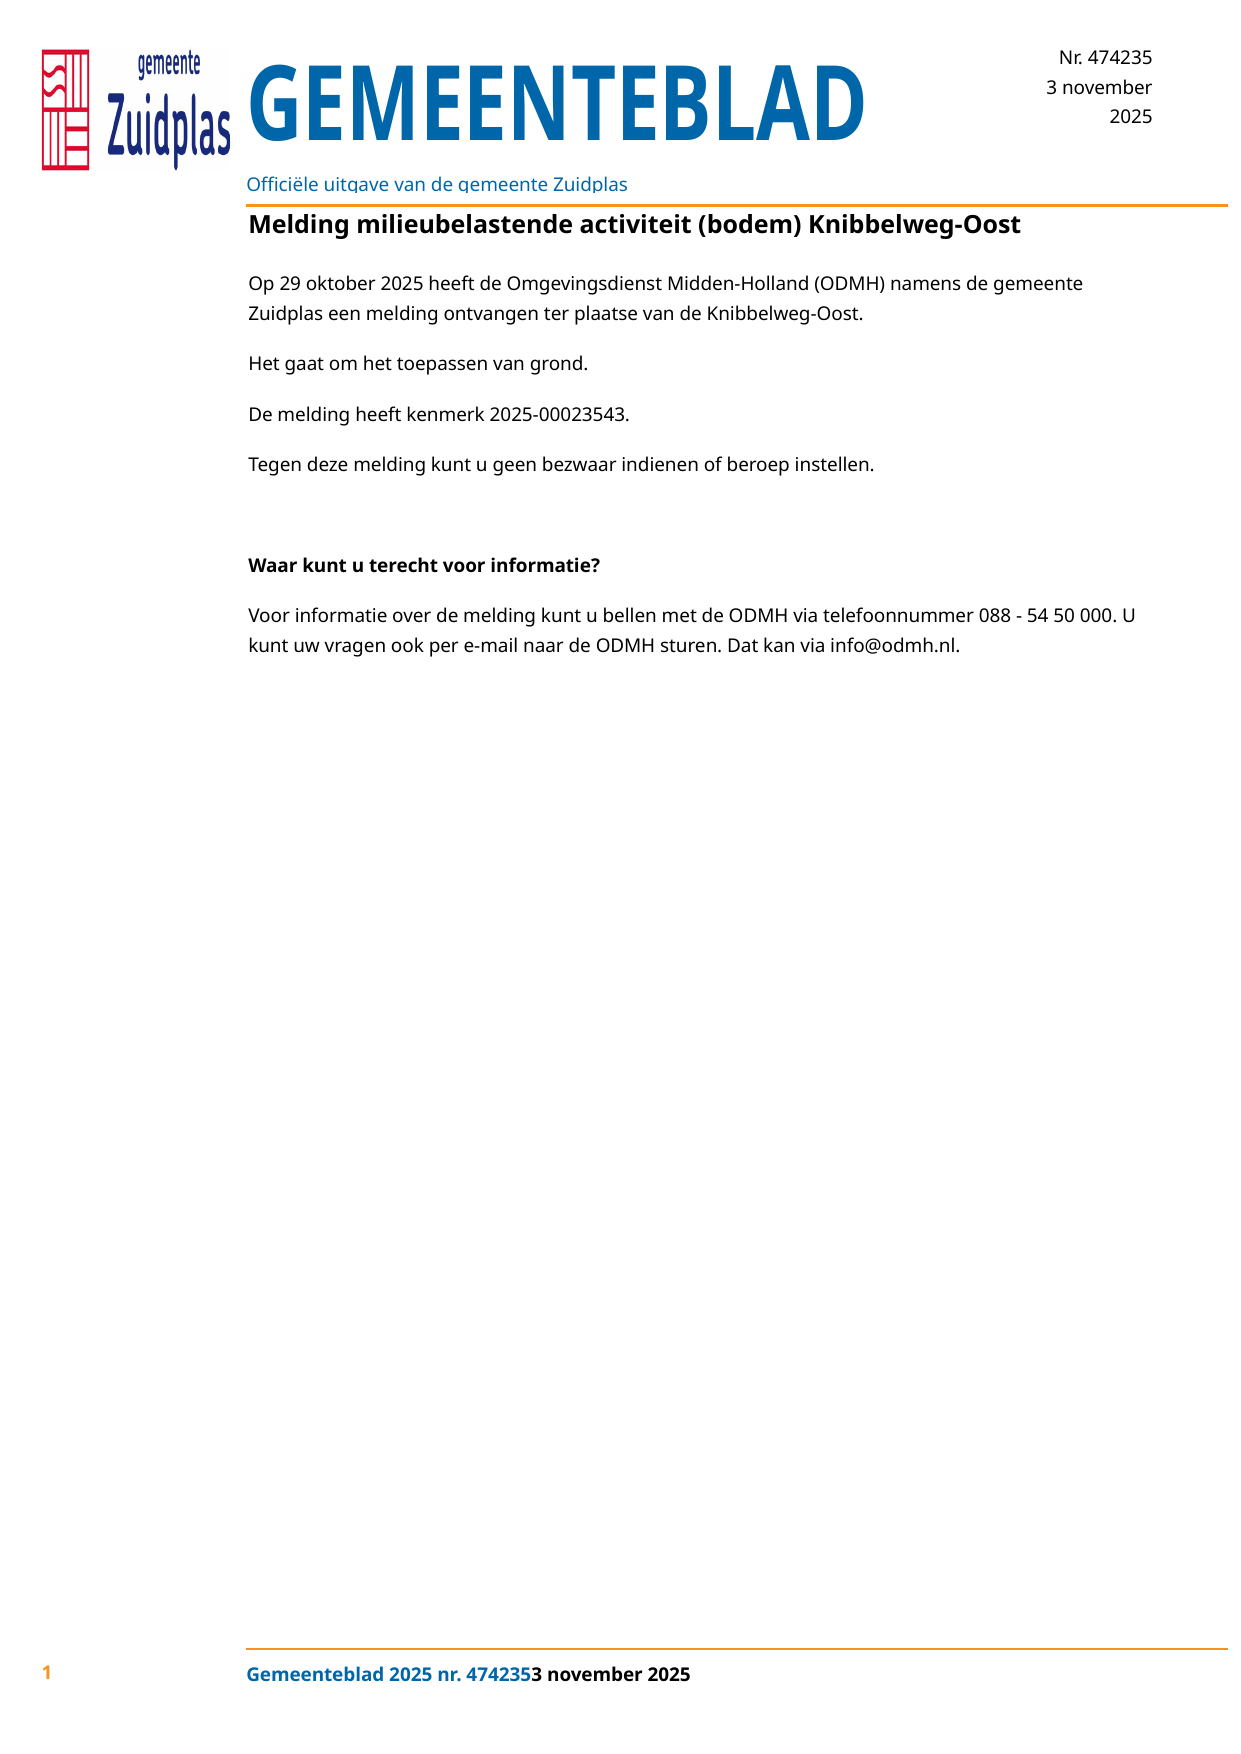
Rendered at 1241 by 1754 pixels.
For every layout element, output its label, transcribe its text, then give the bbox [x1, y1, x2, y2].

text Het gaat om het toepassen van grond. [248, 350, 1152, 376]
text De melding heeft kenmerk 2025-00023543. [248, 401, 1152, 426]
text Waar kunt u terecht voor informatie? [248, 552, 1152, 578]
text Melding milieubelastende activiteit (bodem) Knibbelweg-Oost [248, 207, 1152, 241]
picture [41, 47, 231, 172]
text Op 29 oktober 2025 heeft de Omgevingsdienst Midden-Holland (ODMH) namens de gemeente Zuidplas een melding ontvangen ter plaatse van de Knibbelweg-Oost. [248, 270, 1152, 326]
text Tegen deze melding kunt u geen bezwaar indienen of beroep instellen. [248, 451, 1152, 477]
text Voor informatie over de melding kunt u bellen met de ODMH via telefoonnummer 088 - 54 50 000. U kunt uw vragen ook per e-mail naar de ODMH sturen. Dat kan via info@odmh.nl. [248, 602, 1152, 658]
